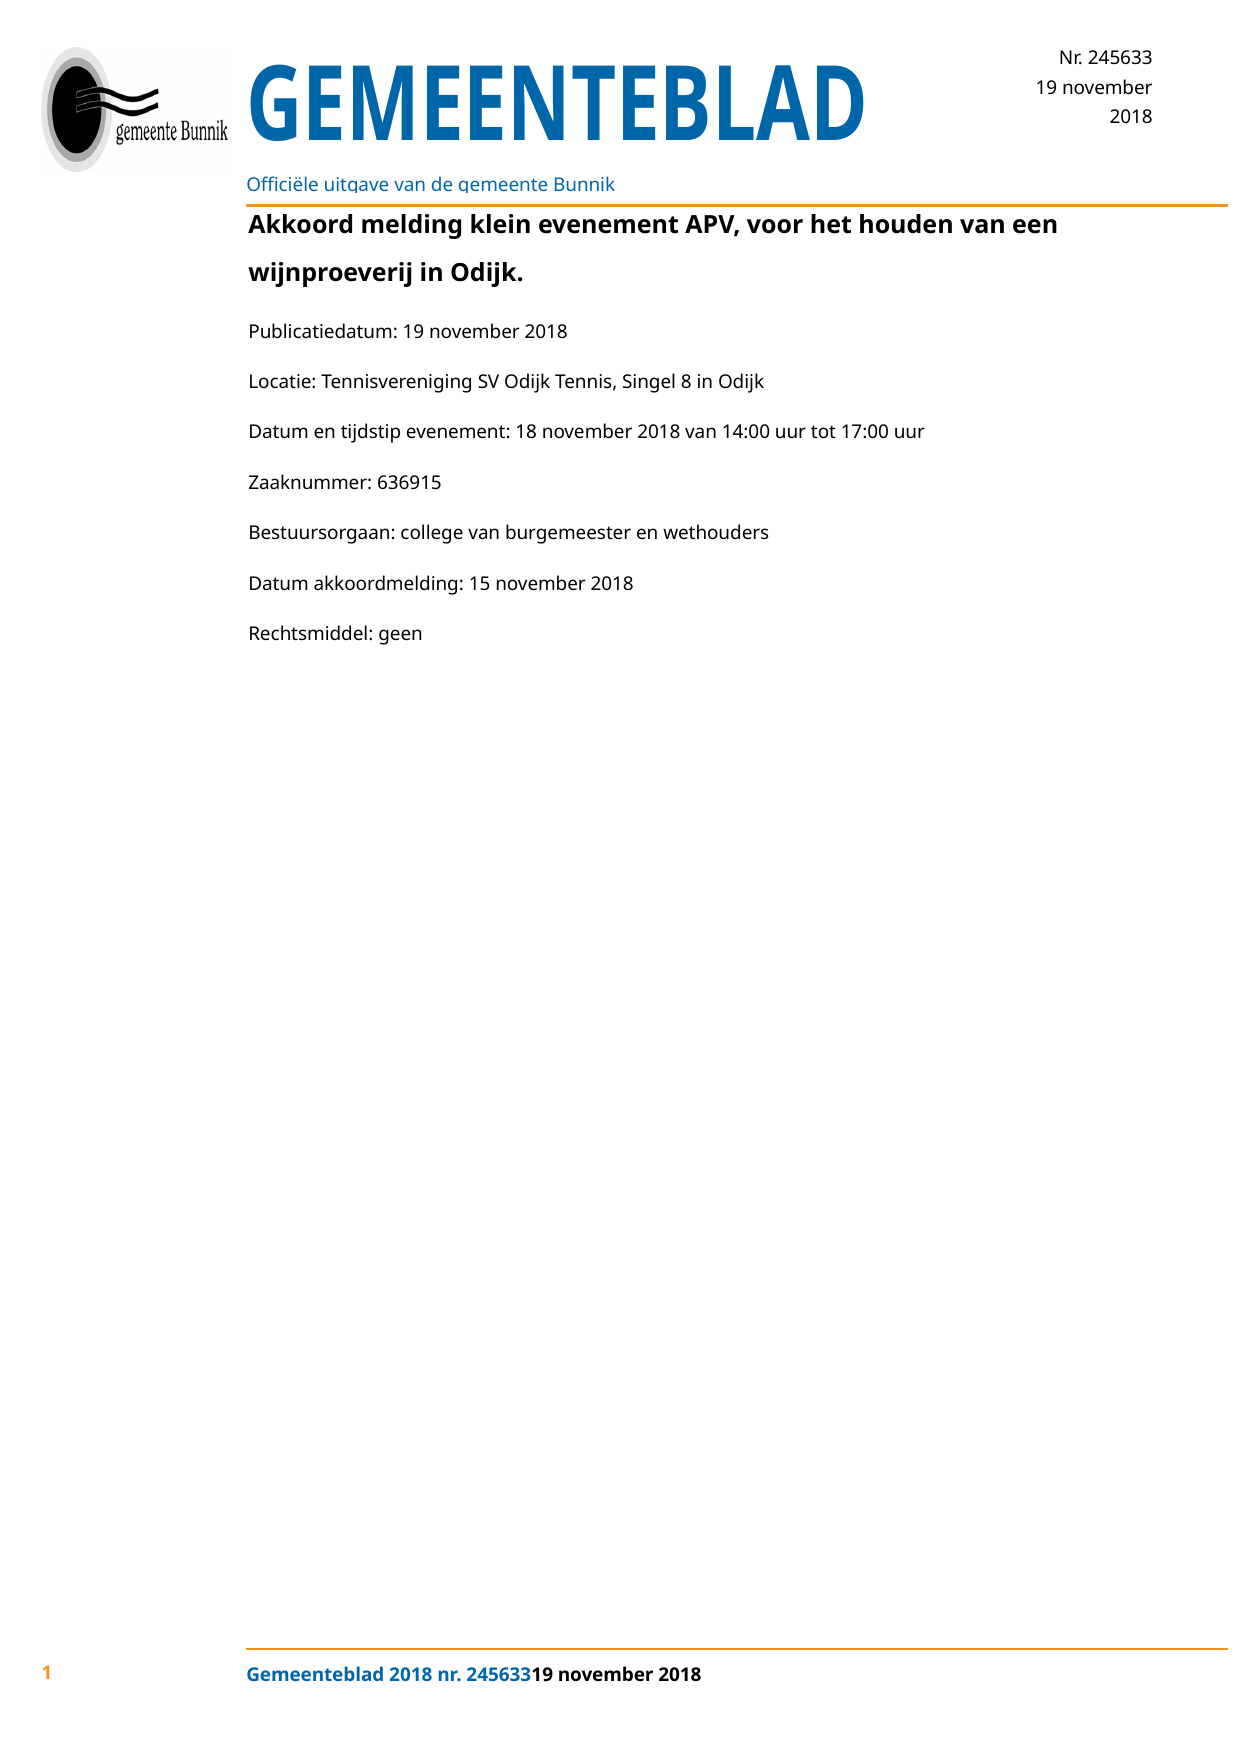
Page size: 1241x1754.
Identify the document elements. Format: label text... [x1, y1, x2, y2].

text Publicatiedatum: 19 november 2018 [248, 318, 1152, 344]
text Rechtsmiddel: geen [248, 620, 1152, 646]
text Locatie: Tennisvereniging SV Odijk Tennis, Singel 8 in Odijk [248, 368, 1152, 394]
picture [41, 47, 231, 172]
text Bestuursorgaan: college van burgemeester en wethouders [248, 519, 1152, 545]
text Akkoord melding klein evenement APV, voor het houden van een wijnproeverij in Odijk. [248, 207, 1152, 288]
text Datum en tijdstip evenement: 18 november 2018 van 14:00 uur tot 17:00 uur [248, 419, 1152, 444]
text Zaaknummer: 636915 [248, 469, 1152, 495]
text Datum akkoordmelding: 15 november 2018 [248, 570, 1152, 596]
